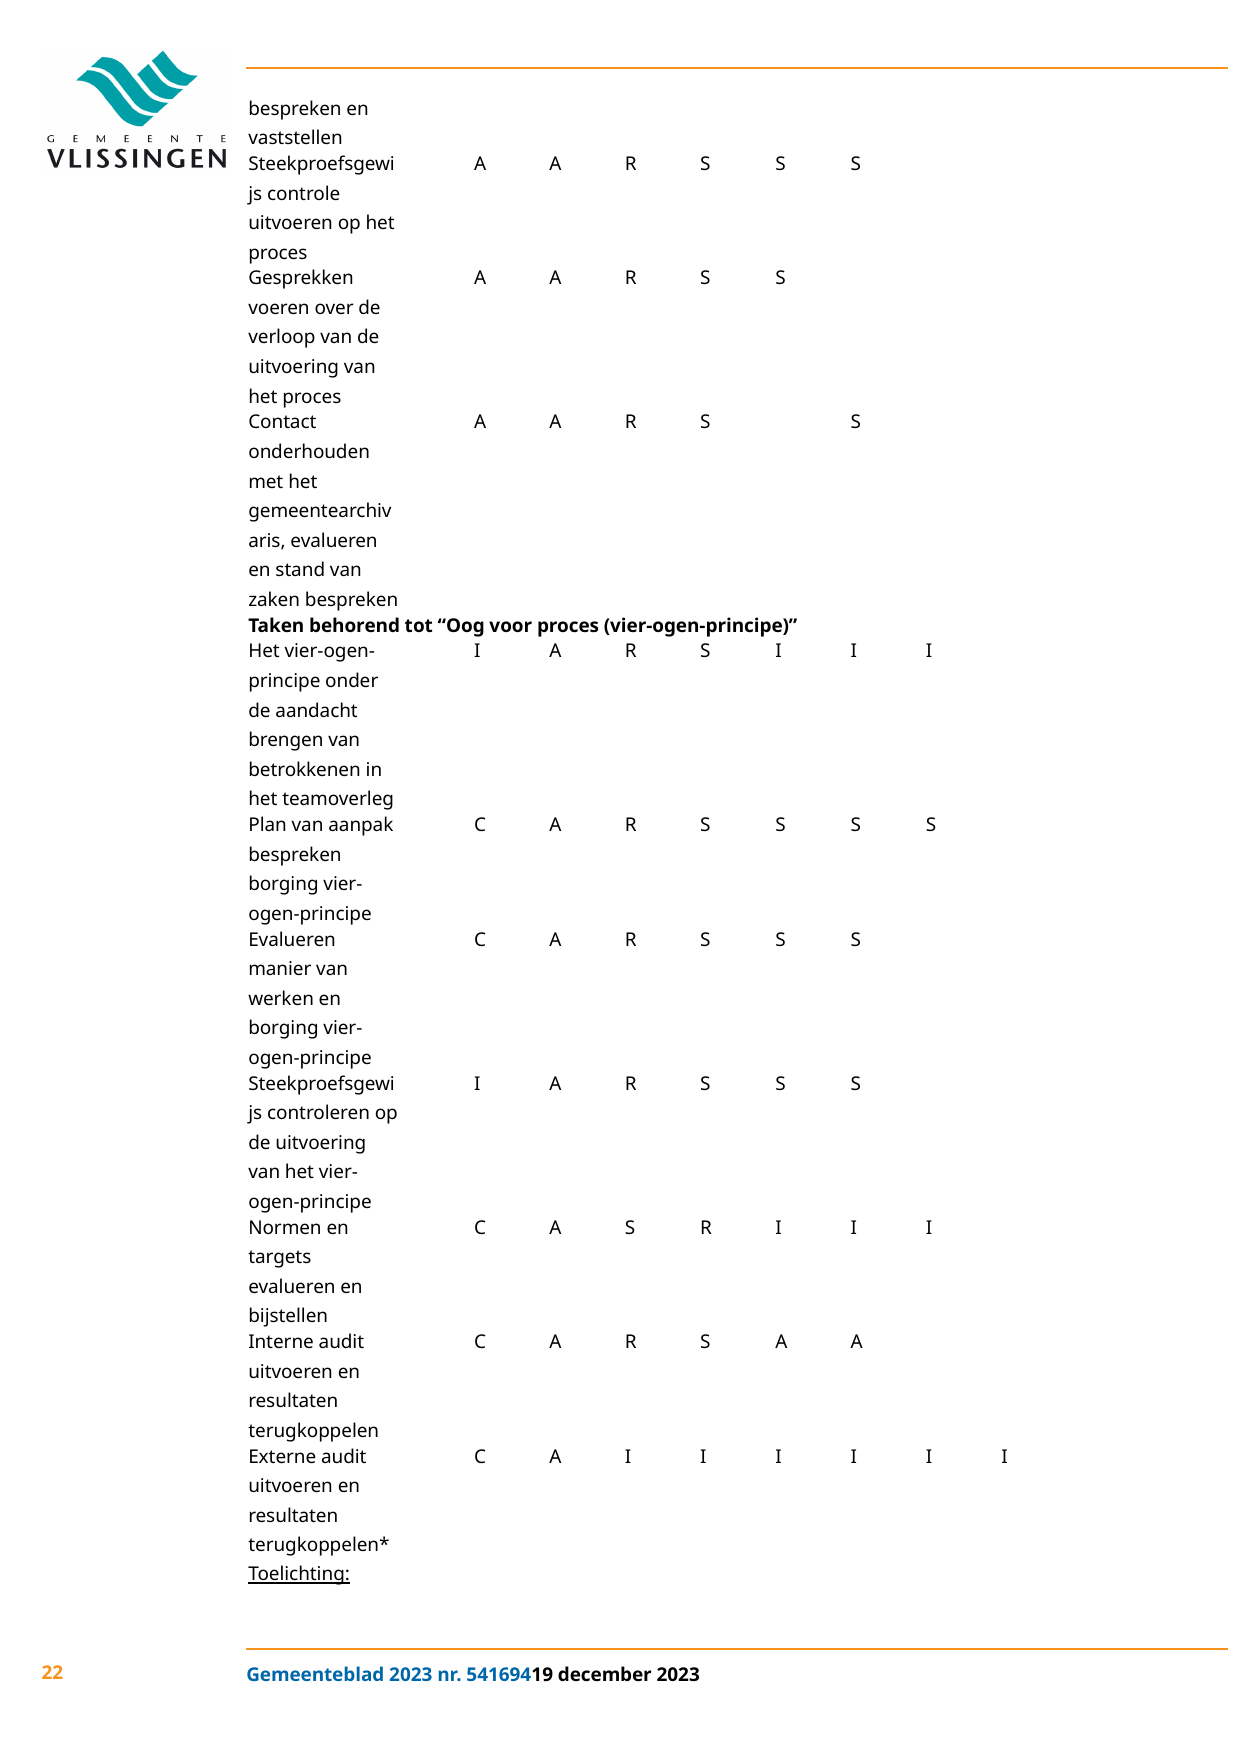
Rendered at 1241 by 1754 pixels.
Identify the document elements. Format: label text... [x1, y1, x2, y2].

table_cell A [549, 811, 624, 926]
table_cell [549, 95, 624, 150]
table_cell [399, 1214, 474, 1328]
table_cell [1001, 1070, 1076, 1214]
table_cell R [625, 638, 700, 811]
table_cell [1001, 1214, 1076, 1328]
table_cell R [625, 1328, 700, 1443]
table_cell I [850, 1443, 926, 1557]
table_cell [926, 265, 1001, 409]
table_cell [1001, 95, 1076, 150]
table_cell A [549, 150, 624, 264]
table_cell [399, 150, 474, 264]
table_cell [399, 1443, 474, 1557]
table_cell S [700, 150, 775, 264]
table_cell S [700, 926, 775, 1070]
table_cell S [700, 265, 775, 409]
table_cell Evalueren manier van werken en borging vier-ogen-principe [248, 926, 398, 1070]
table_cell A [549, 265, 624, 409]
table_cell S [850, 926, 926, 1070]
table_cell [399, 926, 474, 1070]
table_cell C [474, 1443, 549, 1557]
table_cell I [850, 638, 926, 811]
table_cell I [625, 1443, 700, 1557]
table_cell A [549, 409, 624, 612]
table_cell [1001, 265, 1076, 409]
table_cell [926, 409, 1001, 612]
table_cell I [1001, 1443, 1076, 1557]
table_cell [775, 409, 850, 612]
table_cell S [850, 1070, 926, 1214]
table_cell R [625, 150, 700, 264]
table_cell Plan van aanpak bespreken borging vier-ogen-principe [248, 811, 398, 926]
table_cell [926, 1070, 1001, 1214]
picture [41, 47, 231, 172]
table_cell R [625, 1070, 700, 1214]
table_cell [399, 95, 474, 150]
table_cell Steekproefsgewijs controleren op de uitvoering van het vier-ogen-principe [248, 1070, 398, 1214]
table_cell I [700, 1443, 775, 1557]
table_cell S [700, 638, 775, 811]
table_cell I [775, 638, 850, 811]
table_cell [1001, 926, 1076, 1070]
table_cell I [926, 1443, 1001, 1557]
table_cell [1001, 811, 1076, 926]
table_cell [700, 95, 775, 150]
table_cell I [474, 638, 549, 811]
text Toelichting: [248, 1561, 1152, 1586]
table_cell C [474, 926, 549, 1070]
table_cell Gesprekken voeren over de verloop van de uitvoering van het proces [248, 265, 398, 409]
table_cell S [775, 811, 850, 926]
table_cell I [775, 1214, 850, 1328]
table_cell S [775, 265, 850, 409]
table_cell [1001, 409, 1076, 612]
table_cell [775, 95, 850, 150]
table_cell I [850, 1214, 926, 1328]
table_cell [399, 1070, 474, 1214]
table_cell Taken behorend tot “Oog voor proces (vier-ogen-principe)” [248, 612, 1076, 638]
table_cell A [549, 1070, 624, 1214]
table_cell [1001, 1328, 1076, 1443]
table_cell [399, 1328, 474, 1443]
table_cell A [549, 638, 624, 811]
table_cell [850, 265, 926, 409]
table_cell S [700, 1328, 775, 1443]
table_cell S [775, 1070, 850, 1214]
table_cell [926, 926, 1001, 1070]
table_cell A [549, 1214, 624, 1328]
table_cell I [926, 1214, 1001, 1328]
table_cell I [775, 1443, 850, 1557]
table_cell Externe audit uitvoeren en resultaten terugkoppelen* [248, 1443, 398, 1557]
table_cell S [775, 926, 850, 1070]
table_cell A [474, 265, 549, 409]
table_cell [474, 95, 549, 150]
table_cell I [926, 638, 1001, 811]
table_cell A [549, 926, 624, 1070]
table_cell A [775, 1328, 850, 1443]
table_cell A [549, 1443, 624, 1557]
table_cell [926, 150, 1001, 264]
table_cell [399, 811, 474, 926]
table_cell C [474, 1328, 549, 1443]
table_cell Het vier-ogen-principe onder de aandacht brengen van betrokkenen in het teamoverleg [248, 638, 398, 811]
table_cell bespreken en vaststellen [248, 95, 398, 150]
table_cell [399, 265, 474, 409]
table_cell S [850, 409, 926, 612]
table_cell A [474, 409, 549, 612]
table_cell S [775, 150, 850, 264]
table_cell [399, 409, 474, 612]
table_cell R [625, 265, 700, 409]
table_cell S [926, 811, 1001, 926]
table_cell R [625, 409, 700, 612]
table_cell [926, 95, 1001, 150]
table_cell [926, 1328, 1001, 1443]
table_cell C [474, 811, 549, 926]
table_cell R [625, 926, 700, 1070]
table_cell I [474, 1070, 549, 1214]
table_cell Normen en targets evalueren en bijstellen [248, 1214, 398, 1328]
table_cell R [625, 811, 700, 926]
table_cell S [850, 811, 926, 926]
table_cell S [700, 409, 775, 612]
table_cell [1001, 150, 1076, 264]
table_cell R [700, 1214, 775, 1328]
table_cell S [700, 1070, 775, 1214]
table_cell C [474, 1214, 549, 1328]
table_cell [850, 95, 926, 150]
table_cell S [850, 150, 926, 264]
table_cell [1001, 638, 1076, 811]
table_cell Contact onderhouden met het gemeentearchivaris, evalueren en stand van zaken bespreken [248, 409, 398, 612]
table_cell A [850, 1328, 926, 1443]
table_cell A [549, 1328, 624, 1443]
table_cell S [625, 1214, 700, 1328]
table_cell Interne audit uitvoeren en resultaten terugkoppelen [248, 1328, 398, 1443]
table_cell Steekproefsgewijs controle uitvoeren op het proces [248, 150, 398, 264]
table_cell S [700, 811, 775, 926]
table_cell [399, 638, 474, 811]
table_cell [625, 95, 700, 150]
table_cell A [474, 150, 549, 264]
